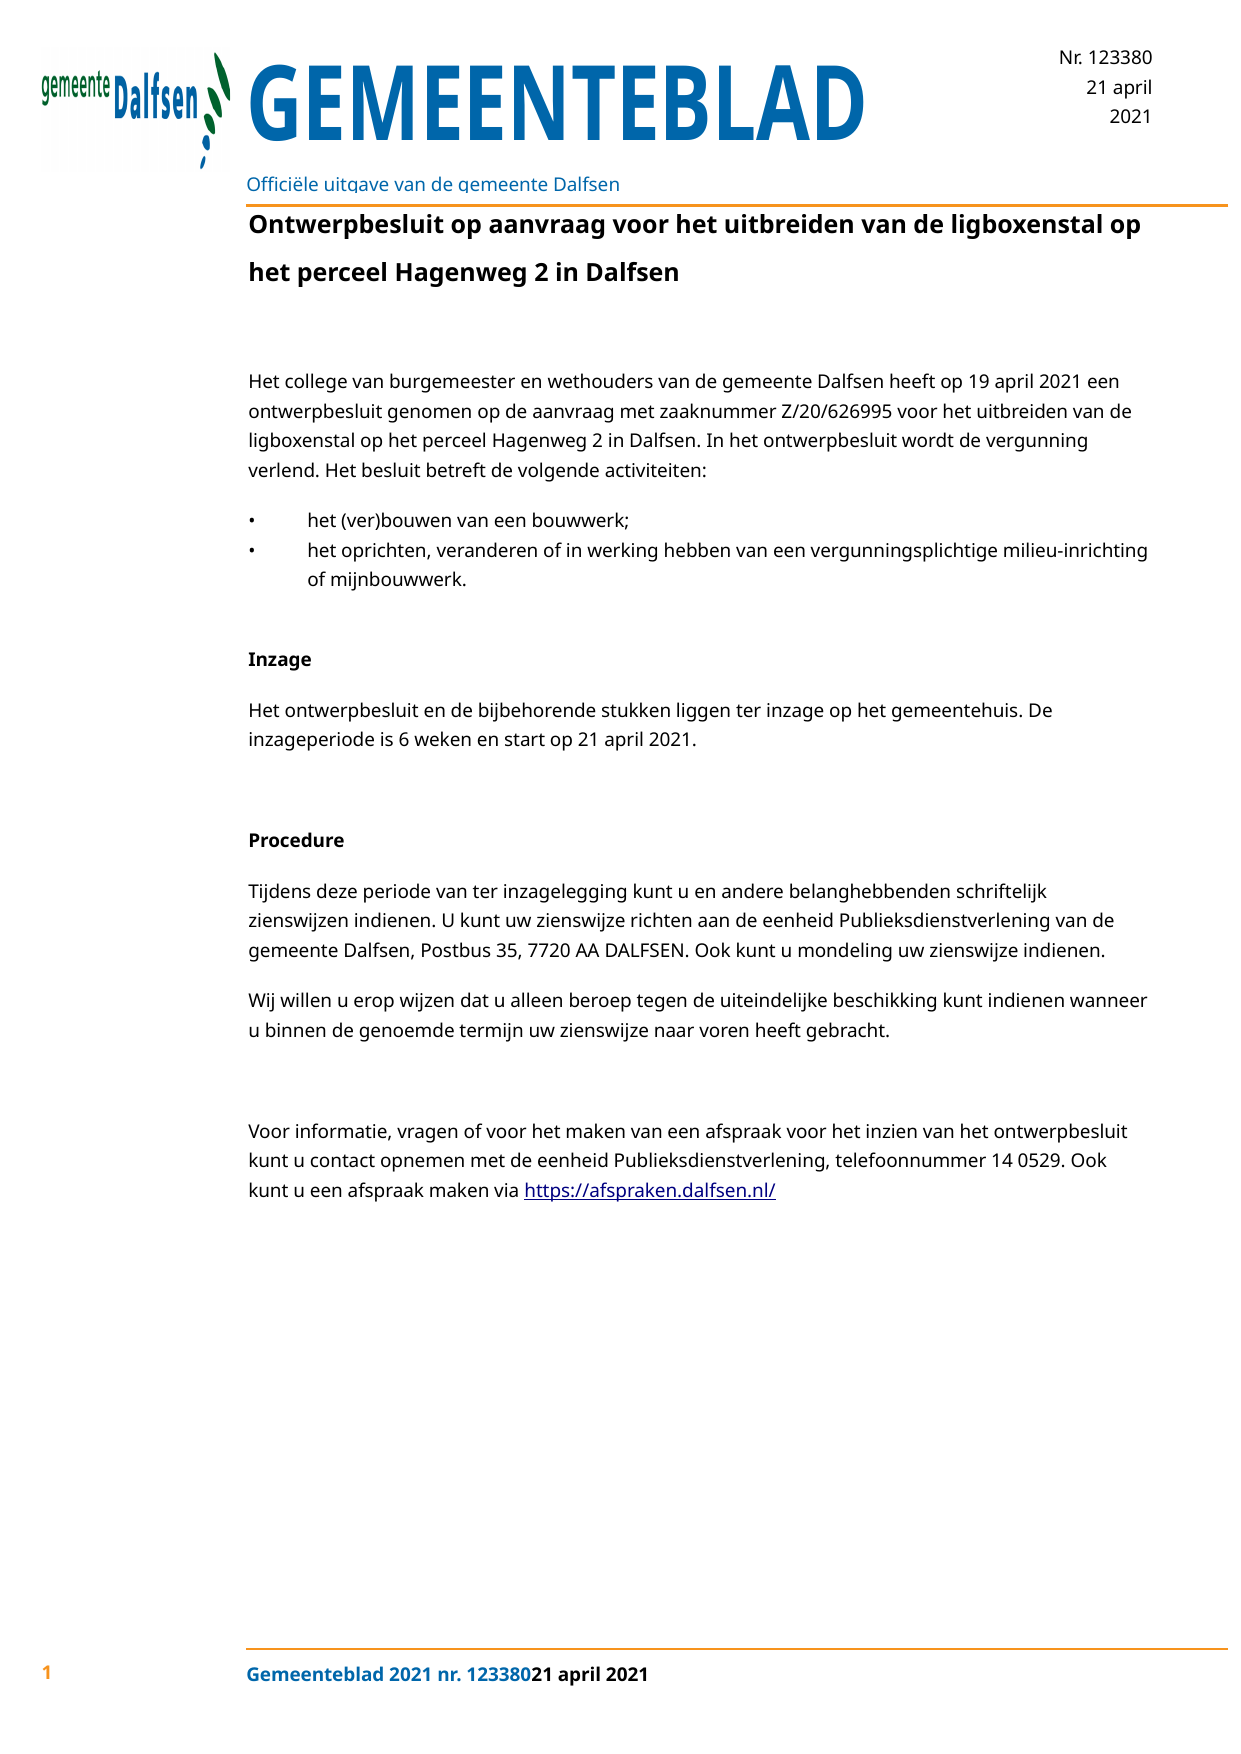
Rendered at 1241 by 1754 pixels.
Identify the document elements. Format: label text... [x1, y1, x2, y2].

list het oprichten, veranderen of in werking hebben van een vergunningsplichtige milieu-inrichting of mijnbouwwerk. [248, 537, 1152, 592]
text Voor informatie, vragen of voor het maken van een afspraak voor het inzien van het ontwerpbesluit kunt u contact opnemen met de eenheid Publieksdienstverlening, telefoonnummer 14 0529. Ook kunt u een afspraak maken via https://afspraken.dalfsen.nl/ [248, 1118, 1152, 1203]
text Het ontwerpbesluit en de bijbehorende stukken liggen ter inzage op het gemeentehuis. De inzageperiode is 6 weken en start op 21 april 2021. [248, 697, 1152, 752]
text Het college van burgemeester en wethouders van de gemeente Dalfsen heeft op 19 april 2021 een ontwerpbesluit genomen op de aanvraag met zaaknummer Z/20/626995 voor het uitbreiden van de ligboxenstal op het perceel Hagenweg 2 in Dalfsen. In het ontwerpbesluit wordt de vergunning verlend. Het besluit betreft de volgende activiteiten: [248, 368, 1152, 483]
text Tijdens deze periode van ter inzagelegging kunt u en andere belanghebbenden schriftelijk zienswijzen indienen. U kunt uw zienswijze richten aan de eenheid Publieksdienstverlening van de gemeente Dalfsen, Postbus 35, 7720 AA DALFSEN. Ook kunt u mondeling uw zienswijze indienen. [248, 878, 1152, 963]
picture [41, 47, 231, 172]
text Wij willen u erop wijzen dat u alleen beroep tegen de uiteindelijke beschikking kunt indienen wanneer u binnen de genoemde termijn uw zienswijze naar voren heeft gebracht. [248, 987, 1152, 1043]
text Procedure [248, 827, 1152, 853]
text Inzage [248, 647, 1152, 672]
text Ontwerpbesluit op aanvraag voor het uitbreiden van de ligboxenstal op het perceel Hagenweg 2 in Dalfsen [248, 207, 1152, 288]
list het (ver)bouwen van een bouwwerk; [248, 507, 1152, 533]
